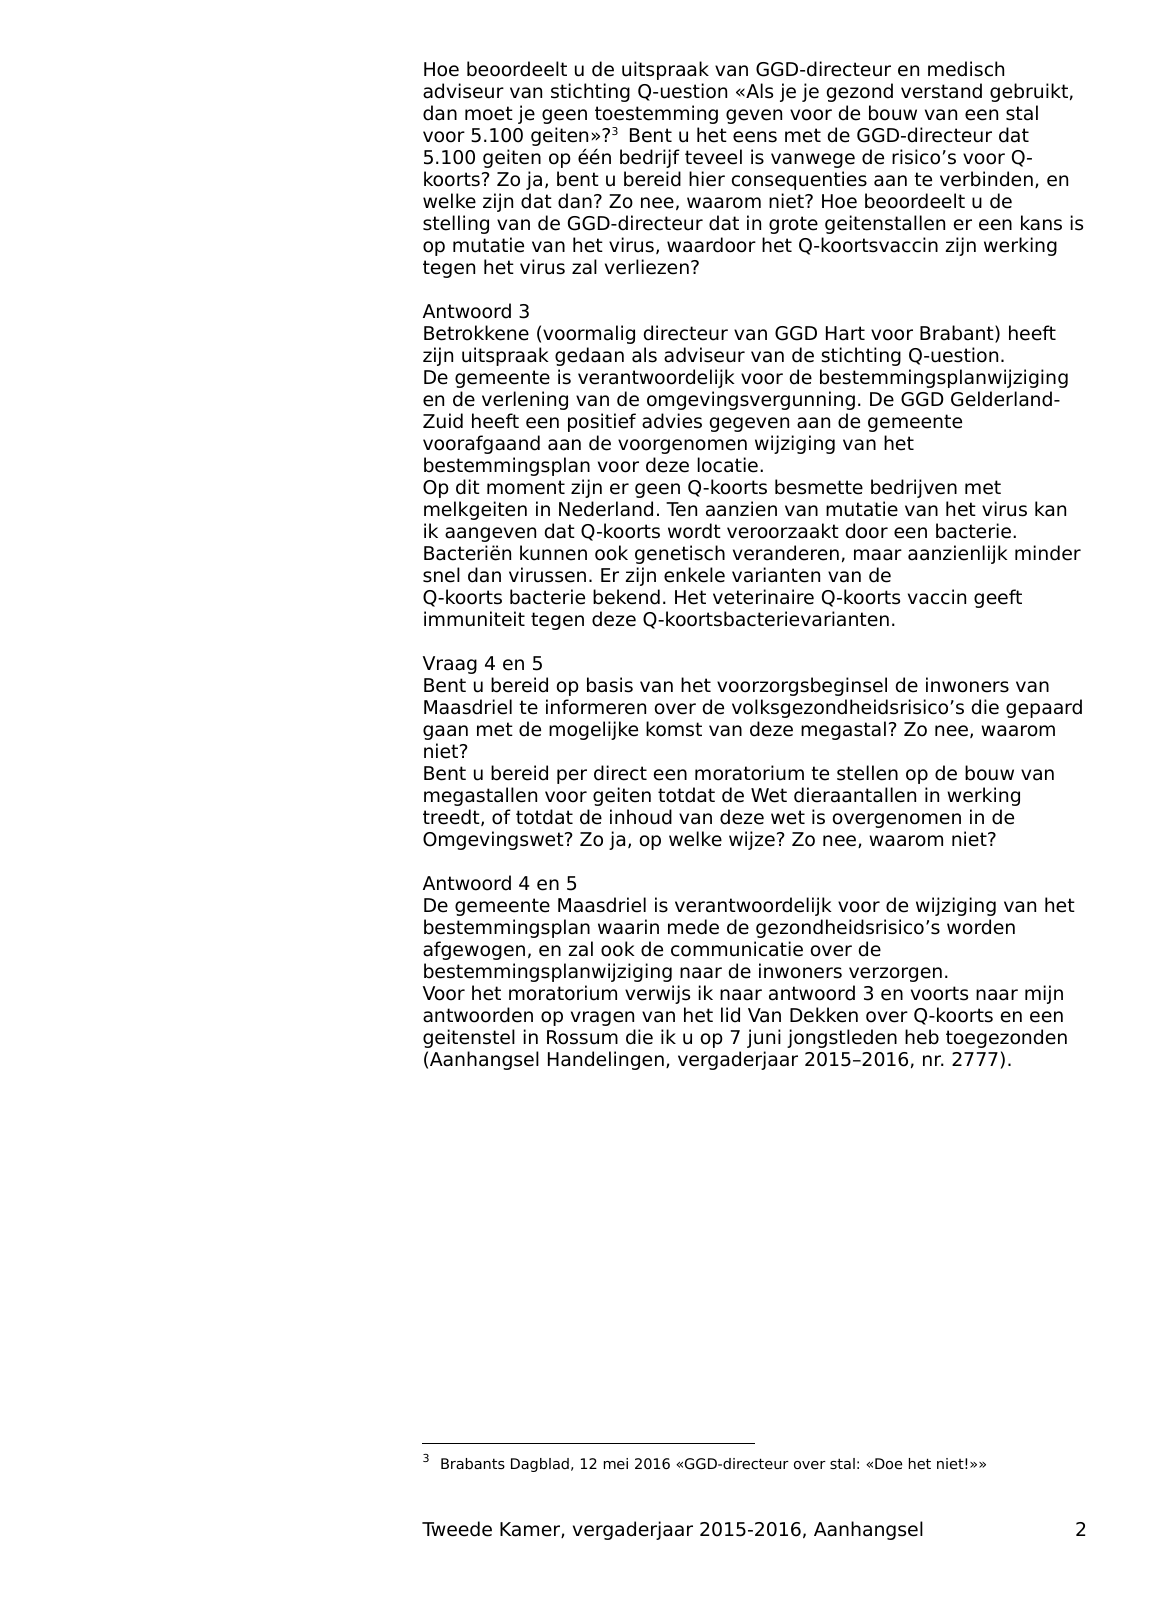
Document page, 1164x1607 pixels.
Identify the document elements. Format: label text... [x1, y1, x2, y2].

text Antwoord 3 [422, 301, 1087, 323]
text Antwoord 4 en 5 [422, 873, 1087, 895]
text Bent u bereid per direct een moratorium te stellen op de bouw van megastallen voor geiten totdat de Wet dieraantallen in werking treedt, of totdat de inhoud van deze wet is overgenomen in de Omgevingswet? Zo ja, op welke wijze? Zo nee, waarom niet? [422, 763, 1087, 851]
text Op dit moment zijn er geen Q-koorts besmette bedrijven met melkgeiten in Nederland. Ten aanzien van mutatie van het virus kan ik aangeven dat Q-koorts wordt veroorzaakt door een bacterie. Bacteriën kunnen ook genetisch veranderen, maar aanzienlijk minder snel dan virussen. Er zijn enkele varianten van de [422, 477, 1087, 587]
text Bent u bereid op basis van het voorzorgsbeginsel de inwoners van Maasdriel te informeren over de volksgezondheidsrisico’s die gepaard gaan met de mogelijke komst van deze megastal? Zo nee, waarom niet? [422, 675, 1087, 763]
text Voor het moratorium verwijs ik naar antwoord 3 en voorts naar mijn antwoorden op vragen van het lid Van Dekken over Q-koorts en een geitenstel in Rossum die ik u op 7 juni jongstleden heb toegezonden (Aanhangsel Handelingen, vergaderjaar 2015–2016, nr. 2777). [422, 983, 1087, 1071]
text De gemeente Maasdriel is verantwoordelijk voor de wijziging van het bestemmingsplan waarin mede de gezondheidsrisico’s worden afgewogen, en zal ook de communicatie over de bestemmingsplanwijziging naar de inwoners verzorgen. [422, 895, 1087, 983]
text De gemeente is verantwoordelijk voor de bestemmingsplanwijziging en de verlening van de omgevingsvergunning. De GGD Gelderland-Zuid heeft een positief advies gegeven aan de gemeente voorafgaand aan de voorgenomen wijziging van het bestemmingsplan voor deze locatie. [422, 367, 1087, 477]
text Brabants Dagblad, 12 mei 2016 «GGD-directeur over stal: «Doe het niet!»» [422, 1452, 1087, 1474]
text Hoe beoordeelt u de uitspraak van GGD-directeur en medisch adviseur van stichting Q-uestion «Als je je gezond verstand gebruikt, dan moet je geen toestemming geven voor de bouw van een stal voor 5.100 geiten»? Bent u het eens met de GGD-directeur dat 5.100 geiten op één bedrijf teveel is vanwege de risico’s voor Q-koorts? Zo ja, bent u bereid hier consequenties aan te verbinden, en welke zijn dat dan? Zo nee, waarom niet? Hoe beoordeelt u de stelling van de GGD-directeur dat in grote geitenstallen er een kans is op mutatie van het virus, waardoor het Q-koortsvaccin zijn werking tegen het virus zal verliezen? [422, 59, 1087, 279]
text Betrokkene (voormalig directeur van GGD Hart voor Brabant) heeft zijn uitspraak gedaan als adviseur van de stichting Q-uestion. [422, 323, 1087, 367]
text Vraag 4 en 5 [422, 653, 1087, 675]
text Q-koorts bacterie bekend. Het veterinaire Q-koorts vaccin geeft immuniteit tegen deze Q-koortsbacterievarianten. [422, 587, 1087, 631]
